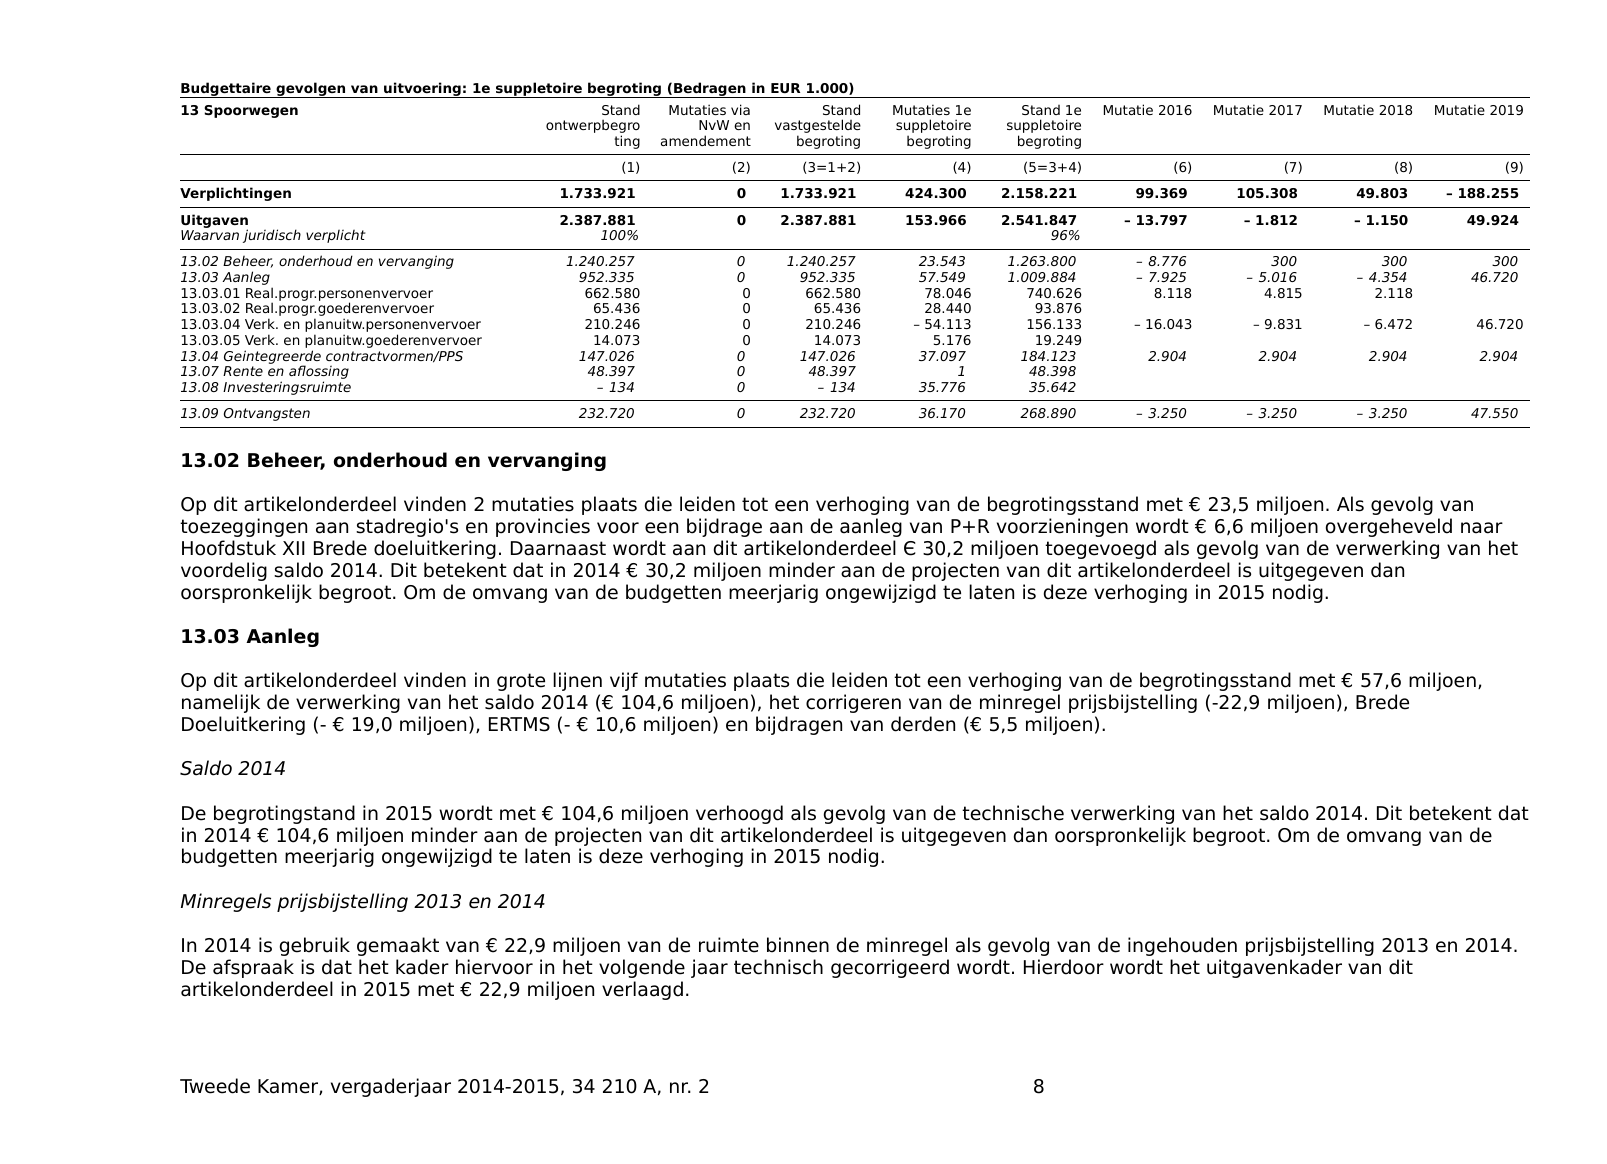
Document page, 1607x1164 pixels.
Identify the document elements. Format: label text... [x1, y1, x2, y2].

table_cell 36.170 [867, 401, 977, 427]
table_cell [180, 155, 536, 180]
table_cell [1198, 364, 1308, 380]
table_cell 0 [646, 317, 757, 333]
table_cell 48.397 [536, 364, 646, 380]
table_cell Uitgaven [180, 208, 536, 228]
table_cell Mutatie 2016 [1088, 98, 1198, 154]
text Op dit artikelonderdeel vinden 2 mutaties plaats die leiden tot een verhoging van de begrotingsstand met € 23,5 miljoen. Als gevolg van toezeggingen aan stadregio's en provincies voor een bijdrage aan de aanleg van P+R voorzieningen wordt € 6,6 miljoen overgeheveld naar Hoofdstuk XII Brede doeluitkering. Daarnaast wordt aan dit artikelonderdeel Є 30,2 miljoen toegevoegd als gevolg van de verwerking van het voordelig saldo 2014. Dit betekent dat in 2014 € 30,2 miljoen minder aan de projecten van dit artikelonderdeel is uitgegeven dan oorspronkelijk begroot. Om de omvang van de budgetten meerjarig ongewijzigd te laten is deze verhoging in 2015 nodig. [180, 494, 1529, 604]
table_cell 105.308 [1198, 181, 1308, 207]
table_cell 35.776 [867, 380, 977, 400]
table_cell 13.07 Rente en aflossing [180, 364, 536, 380]
table_cell – 54.113 [867, 317, 977, 333]
table_cell 210.246 [536, 317, 646, 333]
table_cell – 9.831 [1198, 317, 1308, 333]
table_cell – 8.776 [1088, 250, 1198, 270]
table_cell [1309, 301, 1419, 317]
table_cell [1309, 380, 1419, 400]
table_cell [1309, 333, 1419, 348]
table_cell [1198, 380, 1308, 400]
table_cell 2.387.881 [536, 208, 646, 228]
table_cell 96% [977, 228, 1088, 248]
table_cell 153.966 [867, 208, 977, 228]
table_cell – 134 [757, 380, 867, 400]
subtitle 13.03 Aanleg [180, 626, 1529, 648]
table_header Budgettaire gevolgen van uitvoering: 1e suppletoire begroting (Bedragen in EUR 1.000) [180, 81, 1529, 97]
table_cell Stand 1e suppletoire begroting [977, 98, 1088, 154]
table_cell 2.904 [1088, 349, 1198, 364]
table_cell – 13.797 [1088, 208, 1198, 228]
table_cell 740.626 [977, 286, 1088, 301]
table_cell [1198, 228, 1308, 248]
table_cell Stand vastgestelde begroting [757, 98, 867, 154]
table_cell 662.580 [757, 286, 867, 301]
table_cell (8) [1309, 155, 1419, 180]
table_cell [1419, 380, 1529, 400]
subtitle Minregels prijsbijstelling 2013 en 2014 [180, 891, 1529, 913]
table_cell [1198, 301, 1308, 317]
table_cell 49.924 [1419, 208, 1529, 228]
table_cell 300 [1309, 250, 1419, 270]
table_cell 37.097 [867, 349, 977, 364]
table_cell 46.720 [1419, 270, 1529, 286]
table_cell 13.03.02 Real.progr.goederenvervoer [180, 301, 536, 317]
table_cell Waarvan juridisch verplicht [180, 228, 536, 248]
table_cell 78.046 [867, 286, 977, 301]
text In 2014 is gebruik gemaakt van € 22,9 miljoen van de ruimte binnen de minregel als gevolg van de ingehouden prijsbijstelling 2013 en 2014. De afspraak is dat het kader hiervoor in het volgende jaar technisch gecorrigeerd wordt. Hierdoor wordt het uitgavenkader van dit artikelonderdeel in 2015 met € 22,9 miljoen verlaagd. [180, 935, 1529, 1001]
table_cell [1419, 333, 1529, 348]
table_cell [1088, 301, 1198, 317]
table_cell 147.026 [536, 349, 646, 364]
table_cell (9) [1419, 155, 1529, 180]
table_cell 2.158.221 [977, 181, 1088, 207]
table_cell 4.815 [1198, 286, 1308, 301]
table_cell 300 [1198, 250, 1308, 270]
table_cell 1.240.257 [536, 250, 646, 270]
table_cell 2.904 [1198, 349, 1308, 364]
table_cell 13.03 Aanleg [180, 270, 536, 286]
table_cell 0 [646, 181, 757, 207]
table_cell 210.246 [757, 317, 867, 333]
table_cell 2.387.881 [757, 208, 867, 228]
table_cell 5.176 [867, 333, 977, 348]
table_cell 13.03.01 Real.progr.personenvervoer [180, 286, 536, 301]
table_cell 1.263.800 [977, 250, 1088, 270]
table_cell (2) [646, 155, 757, 180]
table_cell [1419, 301, 1529, 317]
table_cell 0 [646, 333, 757, 348]
table_cell 8.118 [1088, 286, 1198, 301]
table_cell 0 [646, 286, 757, 301]
table_cell 952.335 [757, 270, 867, 286]
table_cell 952.335 [536, 270, 646, 286]
table_cell 13.03.05 Verk. en planuitw.goederenvervoer [180, 333, 536, 348]
table_cell (7) [1198, 155, 1308, 180]
table_cell 300 [1419, 250, 1529, 270]
table_cell 0 [646, 250, 757, 270]
table_cell – 3.250 [1088, 401, 1198, 427]
table_cell [1419, 286, 1529, 301]
table_cell 0 [646, 270, 757, 286]
table_cell – 188.255 [1419, 181, 1529, 207]
text De begrotingstand in 2015 wordt met € 104,6 miljoen verhoogd als gevolg van de technische verwerking van het saldo 2014. Dit betekent dat in 2014 € 104,6 miljoen minder aan de projecten van dit artikelonderdeel is uitgegeven dan oorspronkelijk begroot. Om de omvang van de budgetten meerjarig ongewijzigd te laten is deze verhoging in 2015 nodig. [180, 802, 1529, 868]
table_cell [1309, 228, 1419, 248]
table_cell 2.904 [1309, 349, 1419, 364]
table_cell Mutaties 1e suppletoire begroting [867, 98, 977, 154]
table_cell 65.436 [757, 301, 867, 317]
table_cell 14.073 [536, 333, 646, 348]
table_cell 1.240.257 [757, 250, 867, 270]
table_cell 46.720 [1419, 317, 1529, 333]
table_cell (6) [1088, 155, 1198, 180]
table_cell Mutatie 2018 [1309, 98, 1419, 154]
table_cell [867, 228, 977, 248]
table_cell [1419, 364, 1529, 380]
table_cell 65.436 [536, 301, 646, 317]
table_cell 23.543 [867, 250, 977, 270]
table_cell 99.369 [1088, 181, 1198, 207]
table_cell [646, 228, 757, 248]
table_cell 13.04 Geintegreerde contractvormen/PPS [180, 349, 536, 364]
table_cell 147.026 [757, 349, 867, 364]
table_cell 48.397 [757, 364, 867, 380]
table_cell – 6.472 [1309, 317, 1419, 333]
subtitle 13.02 Beheer, onderhoud en vervanging [180, 450, 1529, 472]
table_cell 14.073 [757, 333, 867, 348]
table_cell 47.550 [1419, 401, 1529, 427]
table_cell Mutatie 2019 [1419, 98, 1529, 154]
table_cell – 16.043 [1088, 317, 1198, 333]
text Op dit artikelonderdeel vinden in grote lijnen vijf mutaties plaats die leiden tot een verhoging van de begrotingsstand met € 57,6 miljoen, namelijk de verwerking van het saldo 2014 (€ 104,6 miljoen), het corrigeren van de minregel prijsbijstelling (-22,9 miljoen), Brede Doeluitkering (- € 19,0 miljoen), ERTMS (- € 10,6 miljoen) en bijdragen van derden (€ 5,5 miljoen). [180, 670, 1529, 736]
table_cell Verplichtingen [180, 181, 536, 207]
table_cell 0 [646, 401, 757, 427]
table_cell Mutaties via NvW en amendement [646, 98, 757, 154]
table_cell 48.398 [977, 364, 1088, 380]
table_cell 49.803 [1309, 181, 1419, 207]
table_cell [1309, 364, 1419, 380]
table_cell – 5.016 [1198, 270, 1308, 286]
table_cell – 1.150 [1309, 208, 1419, 228]
table_cell 13.08 Investeringsruimte [180, 380, 536, 400]
table_cell 100% [536, 228, 646, 248]
table_cell (4) [867, 155, 977, 180]
table_cell 662.580 [536, 286, 646, 301]
table_cell 0 [646, 380, 757, 400]
table_cell [1088, 364, 1198, 380]
table_cell [1419, 228, 1529, 248]
table_cell Mutatie 2017 [1198, 98, 1308, 154]
table_cell 232.720 [757, 401, 867, 427]
table_cell – 134 [536, 380, 646, 400]
table_cell (3=1+2) [757, 155, 867, 180]
table_cell – 1.812 [1198, 208, 1308, 228]
table_cell 1 [867, 364, 977, 380]
subtitle Saldo 2014 [180, 758, 1529, 780]
table_cell 156.133 [977, 317, 1088, 333]
table_cell 1.733.921 [536, 181, 646, 207]
table_cell [1088, 333, 1198, 348]
table_cell 28.440 [867, 301, 977, 317]
table_cell – 4.354 [1309, 270, 1419, 286]
table_cell 0 [646, 364, 757, 380]
table_cell 268.890 [977, 401, 1088, 427]
table_cell 232.720 [536, 401, 646, 427]
table_cell 424.300 [867, 181, 977, 207]
table_cell 57.549 [867, 270, 977, 286]
table_cell 1.009.884 [977, 270, 1088, 286]
table_cell 2.541.847 [977, 208, 1088, 228]
table_cell 13.03.04 Verk. en planuitw.personenvervoer [180, 317, 536, 333]
table_cell 184.123 [977, 349, 1088, 364]
table_cell [1088, 228, 1198, 248]
table_cell – 3.250 [1198, 401, 1308, 427]
table_cell [1088, 380, 1198, 400]
table_cell 0 [646, 349, 757, 364]
table_cell [1198, 333, 1308, 348]
table_cell 13 Spoorwegen [180, 98, 536, 154]
table_cell 13.09 Ontvangsten [180, 401, 536, 427]
table_cell 93.876 [977, 301, 1088, 317]
table_cell – 3.250 [1309, 401, 1419, 427]
table_cell 2.118 [1309, 286, 1419, 301]
table_cell [757, 228, 867, 248]
table_cell Stand ontwerpbegroting [536, 98, 646, 154]
table_cell 0 [646, 301, 757, 317]
table_cell 13.02 Beheer, onderhoud en vervanging [180, 250, 536, 270]
table_cell 19.249 [977, 333, 1088, 348]
table_cell 35.642 [977, 380, 1088, 400]
table_cell – 7.925 [1088, 270, 1198, 286]
table_cell (1) [536, 155, 646, 180]
table_cell 2.904 [1419, 349, 1529, 364]
table_cell 0 [646, 208, 757, 228]
table_cell (5=3+4) [977, 155, 1088, 180]
table_cell 1.733.921 [757, 181, 867, 207]
